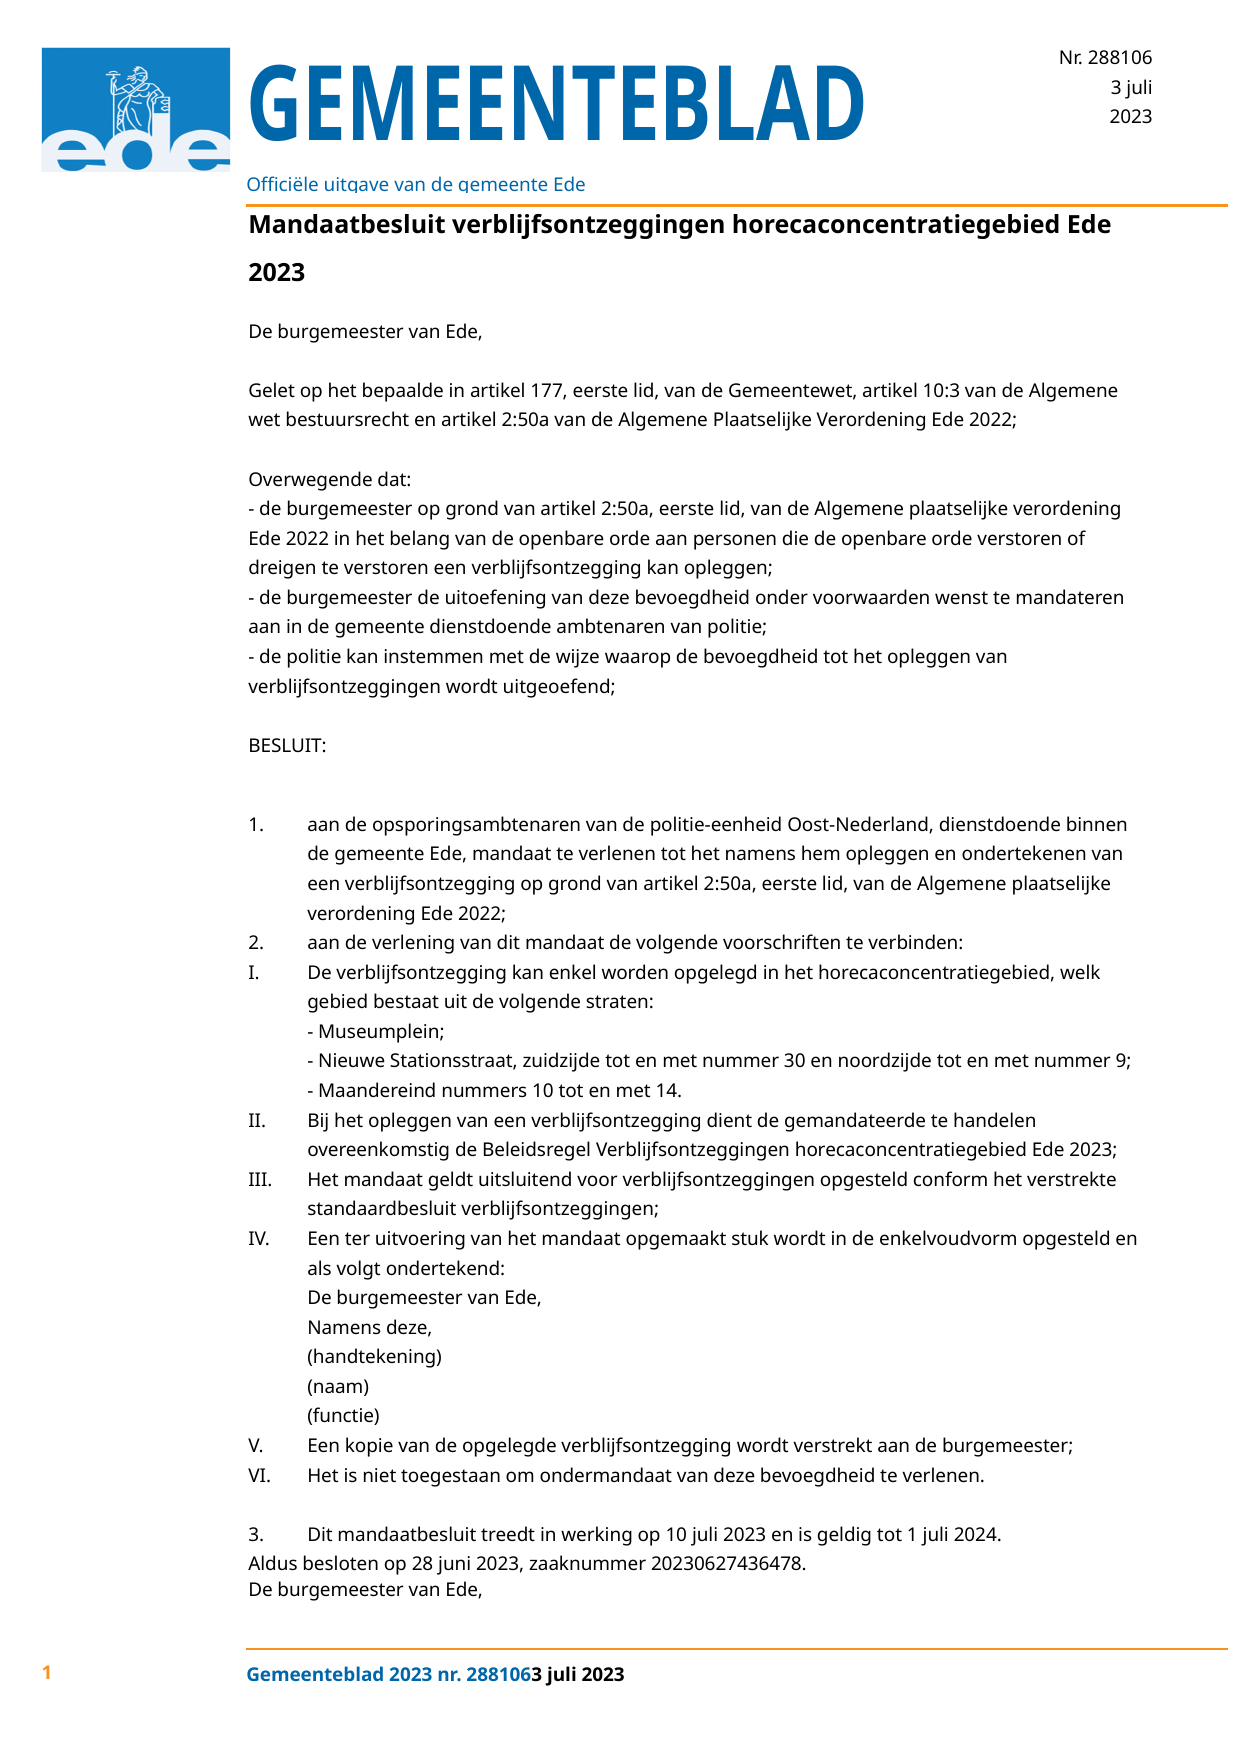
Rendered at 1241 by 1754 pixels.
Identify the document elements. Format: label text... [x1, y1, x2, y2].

text - de politie kan instemmen met de wijze waarop de bevoegdheid tot het opleggen van verblijfsontzeggingen wordt uitgeoefend; [248, 643, 1152, 699]
text De burgemeester van Ede, [248, 1576, 1152, 1602]
list aan de verlening van dit mandaat de volgende voorschriften te verbinden: [248, 929, 1152, 955]
list Het mandaat geldt uitsluitend voor verblijfsontzeggingen opgesteld conform het verstrekte standaardbesluit verblijfsontzeggingen; [248, 1166, 1152, 1221]
list Bij het opleggen van een verblijfsontzegging dient de gemandateerde te handelen overeenkomstig de Beleidsregel Verblijfsontzeggingen horecaconcentratiegebied Ede 2023; [248, 1107, 1152, 1162]
list De verblijfsontzegging kan enkel worden opgelegd in het horecaconcentratiegebied, welk gebied bestaat uit de volgende straten: [248, 959, 1152, 1014]
list -­ Museumplein; [248, 1018, 1152, 1044]
text Aldus besloten op 28 juni 2023, zaaknummer 20230627436478. [248, 1551, 1152, 1576]
list Een kopie van de opgelegde verblijfsontzegging wordt verstrekt aan de burgemeester; [248, 1432, 1152, 1458]
text Overwegende dat: [248, 466, 1152, 492]
list aan de opsporingsambtenaren van de politie-eenheid Oost-Nederland, dienstdoende binnen de gemeente Ede, mandaat te verlenen tot het namens hem opleggen en ondertekenen van een verblijfsontzegging op grond van artikel 2:50a, eerste lid, van de Algemene plaatselijke verordening Ede 2022; [248, 811, 1152, 925]
list Namens deze, [248, 1314, 1152, 1339]
list -­ Nieuwe Stationsstraat, zuidzijde tot en met nummer 30 en noordzijde tot en met nummer 9; [248, 1048, 1152, 1073]
text BESLUIT: [248, 732, 1152, 758]
text Mandaatbesluit verblijfsontzeggingen horecaconcentratiegebied Ede 2023 [248, 207, 1152, 288]
list -­ Maandereind nummers 10 tot en met 14. [248, 1077, 1152, 1103]
list Het is niet toegestaan om ondermandaat van deze bevoegdheid te verlenen. [248, 1462, 1152, 1487]
text - de burgemeester op grond van artikel 2:50a, eerste lid, van de Algemene plaatselijke verordening Ede 2022 in het belang van de openbare orde aan personen die de openbare orde verstoren of dreigen te verstoren een verblijfsontzegging kan opleggen; [248, 495, 1152, 580]
list De burgemeester van Ede, [248, 1284, 1152, 1310]
list (handtekening) [248, 1343, 1152, 1369]
text Gelet op het bepaalde in artikel 177, eerste lid, van de Gemeentewet, artikel 10:3 van de Algemene wet bestuursrecht en artikel 2:50a van de Algemene Plaatselijke Verordening Ede 2022; [248, 377, 1152, 432]
list (functie) [248, 1403, 1152, 1428]
text - de burgemeester de uitoefening van deze bevoegdheid onder voorwaarden wenst te mandateren aan in de gemeente dienstdoende ambtenaren van politie; [248, 584, 1152, 639]
picture [41, 47, 231, 172]
text De burgemeester van Ede, [248, 318, 1152, 344]
list Dit mandaatbesluit treedt in werking op 10 juli 2023 en is geldig tot 1 juli 2024. [248, 1521, 1152, 1547]
list Een ter uitvoering van het mandaat opgemaakt stuk wordt in de enkelvoudvorm opgesteld en als volgt ondertekend: [248, 1225, 1152, 1280]
list (naam) [248, 1373, 1152, 1399]
